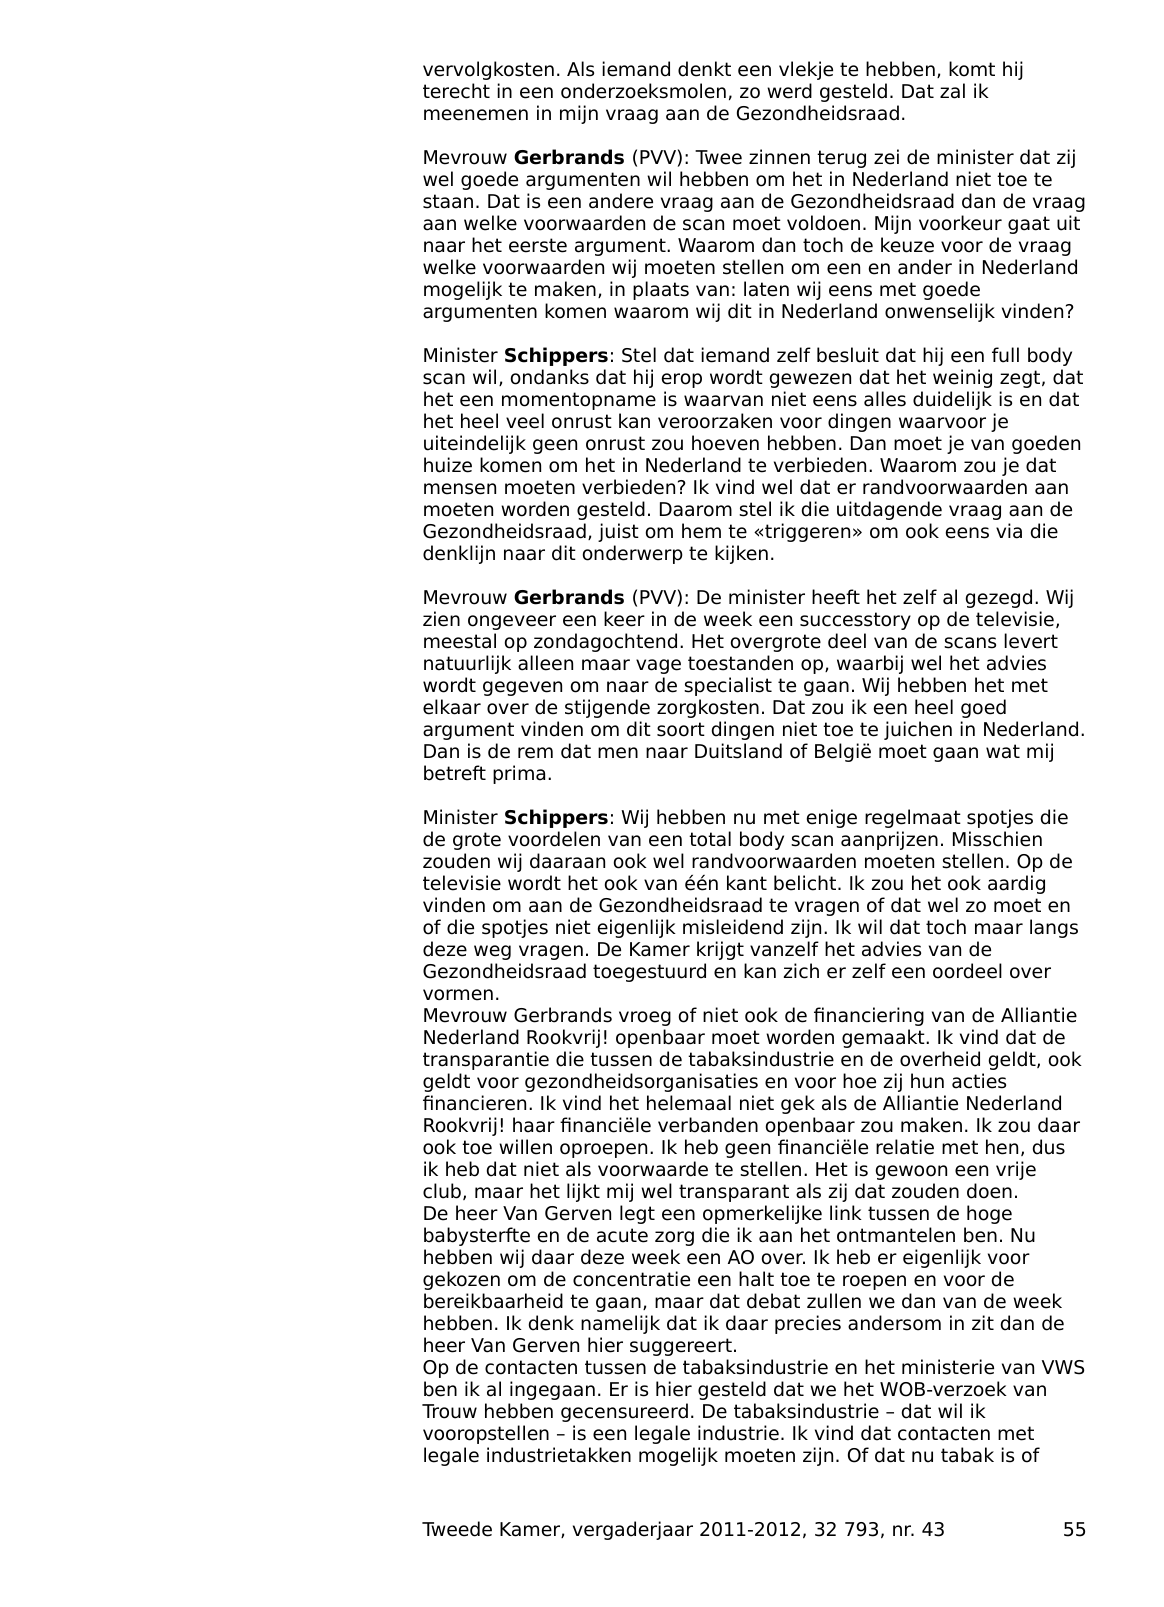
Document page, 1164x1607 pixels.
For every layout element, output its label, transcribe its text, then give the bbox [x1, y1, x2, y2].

text Op de contacten tussen de tabaksindustrie en het ministerie van VWS ben ik al ingegaan. Er is hier gesteld dat we het WOB-verzoek van Trouw hebben gecensureerd. De tabaksindustrie – dat wil ik vooropstellen – is een legale industrie. Ik vind dat contacten met legale industrietakken mogelijk moeten zijn. Of dat nu tabak is of [422, 1357, 1087, 1467]
text Minister Schippers: Stel dat iemand zelf besluit dat hij een full body scan wil, ondanks dat hij erop wordt gewezen dat het weinig zegt, dat het een momentopname is waarvan niet eens alles duidelijk is en dat het heel veel onrust kan veroorzaken voor dingen waarvoor je uiteindelijk geen onrust zou hoeven hebben. Dan moet je van goeden huize komen om het in Nederland te verbieden. Waarom zou je dat mensen moeten verbieden? Ik vind wel dat er randvoorwaarden aan moeten worden gesteld. Daarom stel ik die uitdagende vraag aan de Gezondheidsraad, juist om hem te «triggeren» om ook eens via die denklijn naar dit onderwerp te kijken. [422, 345, 1087, 565]
text Mevrouw Gerbrands (PVV): De minister heeft het zelf al gezegd. Wij zien ongeveer een keer in de week een successtory op de televisie, meestal op zondagochtend. Het overgrote deel van de scans levert natuurlijk alleen maar vage toestanden op, waarbij wel het advies wordt gegeven om naar de specialist te gaan. Wij hebben het met elkaar over de stijgende zorgkosten. Dat zou ik een heel goed argument vinden om dit soort dingen niet toe te juichen in Nederland. Dan is de rem dat men naar Duitsland of België moet gaan wat mij betreft prima. [422, 587, 1087, 785]
text vervolgkosten. Als iemand denkt een vlekje te hebben, komt hij terecht in een onderzoeksmolen, zo werd gesteld. Dat zal ik meenemen in mijn vraag aan de Gezondheidsraad. [422, 59, 1087, 125]
text De heer Van Gerven legt een opmerkelijke link tussen de hoge babysterfte en de acute zorg die ik aan het ontmantelen ben. Nu hebben wij daar deze week een AO over. Ik heb er eigenlijk voor gekozen om de concentratie een halt toe te roepen en voor de bereikbaarheid te gaan, maar dat debat zullen we dan van de week hebben. Ik denk namelijk dat ik daar precies andersom in zit dan de heer Van Gerven hier suggereert. [422, 1203, 1087, 1357]
text Minister Schippers: Wij hebben nu met enige regelmaat spotjes die de grote voordelen van een total body scan aanprijzen. Misschien zouden wij daaraan ook wel randvoorwaarden moeten stellen. Op de televisie wordt het ook van één kant belicht. Ik zou het ook aardig vinden om aan de Gezondheidsraad te vragen of dat wel zo moet en of die spotjes niet eigenlijk misleidend zijn. Ik wil dat toch maar langs deze weg vragen. De Kamer krijgt vanzelf het advies van de Gezondheidsraad toegestuurd en kan zich er zelf een oordeel over vormen. [422, 807, 1087, 1005]
text Mevrouw Gerbrands vroeg of niet ook de financiering van de Alliantie Nederland Rookvrij! openbaar moet worden gemaakt. Ik vind dat de transparantie die tussen de tabaksindustrie en de overheid geldt, ook geldt voor gezondheidsorganisaties en voor hoe zij hun acties financieren. Ik vind het helemaal niet gek als de Alliantie Nederland Rookvrij! haar financiële verbanden openbaar zou maken. Ik zou daar ook toe willen oproepen. Ik heb geen financiële relatie met hen, dus ik heb dat niet als voorwaarde te stellen. Het is gewoon een vrije club, maar het lijkt mij wel transparant als zij dat zouden doen. [422, 1005, 1087, 1203]
text Mevrouw Gerbrands (PVV): Twee zinnen terug zei de minister dat zij wel goede argumenten wil hebben om het in Nederland niet toe te staan. Dat is een andere vraag aan de Gezondheidsraad dan de vraag aan welke voorwaarden de scan moet voldoen. Mijn voorkeur gaat uit naar het eerste argument. Waarom dan toch de keuze voor de vraag welke voorwaarden wij moeten stellen om een en ander in Nederland mogelijk te maken, in plaats van: laten wij eens met goede argumenten komen waarom wij dit in Nederland onwenselijk vinden? [422, 147, 1087, 323]
